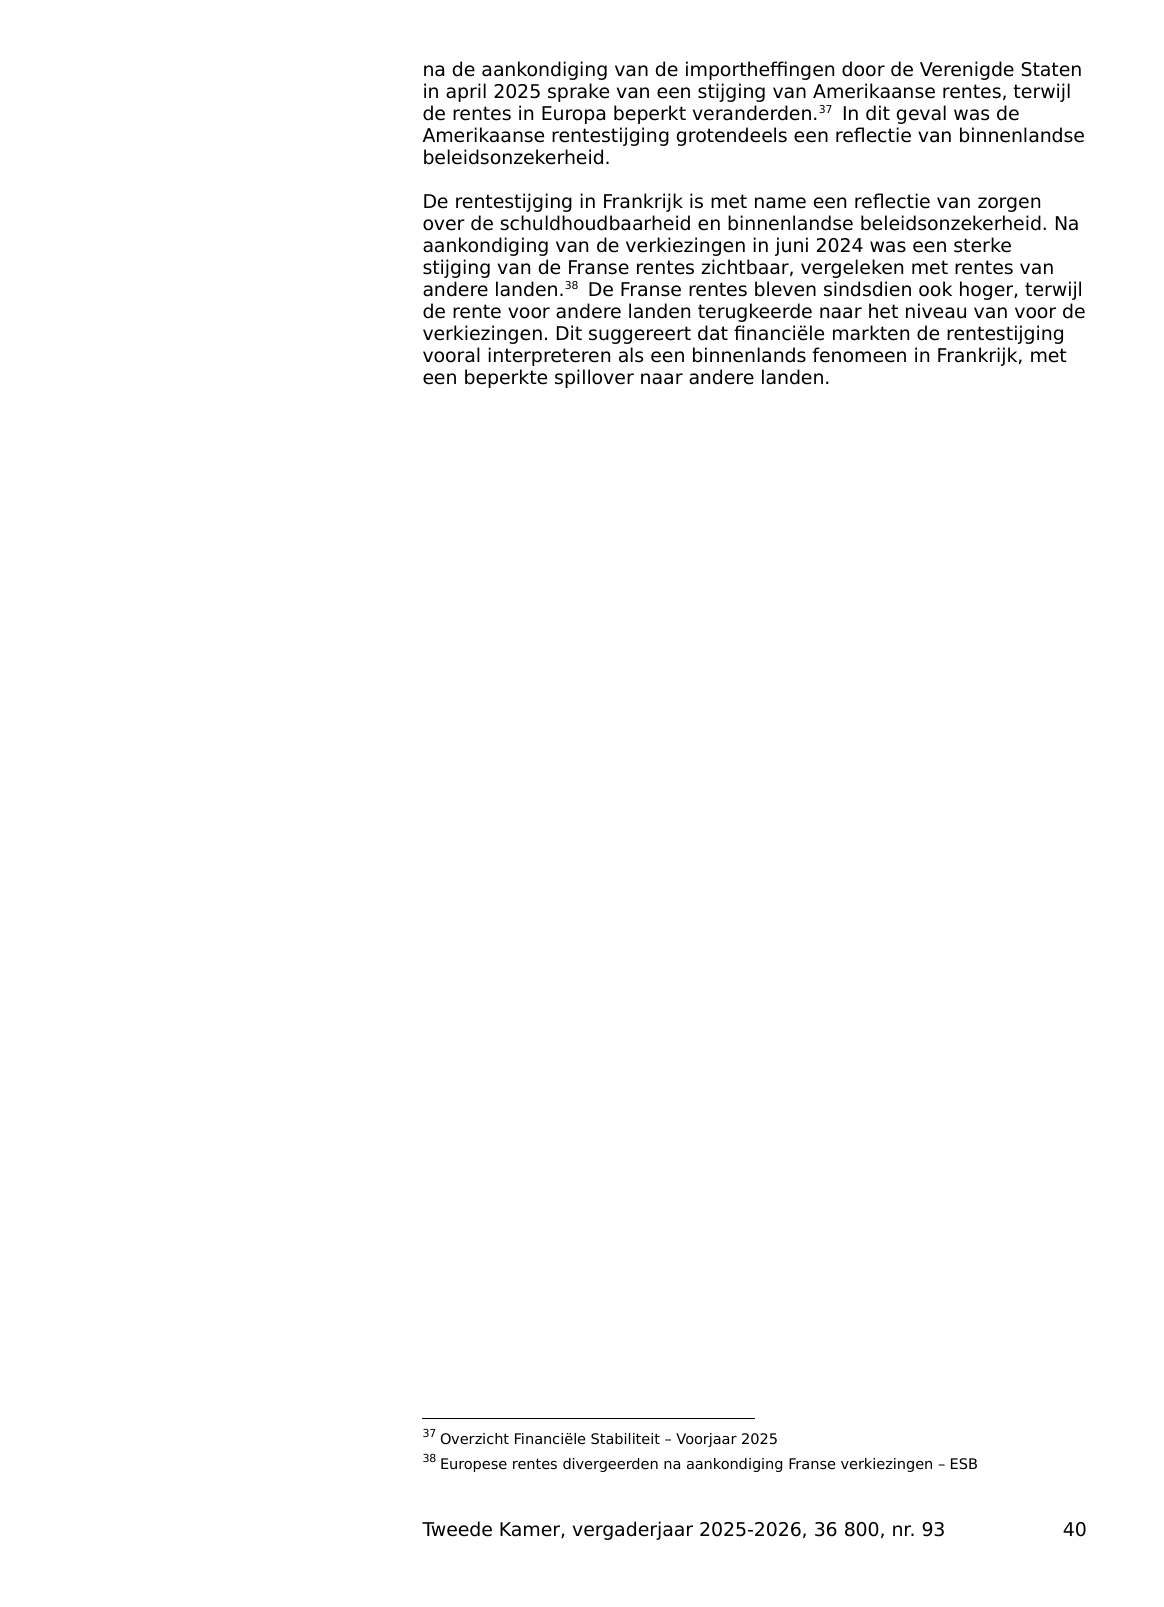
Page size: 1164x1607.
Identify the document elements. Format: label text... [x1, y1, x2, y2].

text Overzicht Financiële Stabiliteit – Voorjaar 2025 [422, 1427, 1087, 1449]
text De rentestijging in Frankrijk is met name een reflectie van zorgen over de schuldhoudbaarheid en binnenlandse beleidsonzekerheid. Na aankondiging van de verkiezingen in juni 2024 was een sterke stijging van de Franse rentes zichtbaar, vergeleken met rentes van andere landen. De Franse rentes bleven sindsdien ook hoger, terwijl de rente voor andere landen terugkeerde naar het niveau van voor de verkiezingen. Dit suggereert dat financiële markten de rentestijging vooral interpreteren als een binnenlands fenomeen in Frankrijk, met een beperkte spillover naar andere landen. [422, 191, 1087, 389]
text na de aankondiging van de importheffingen door de Verenigde Staten in april 2025 sprake van een stijging van Amerikaanse rentes, terwijl de rentes in Europa beperkt veranderden. In dit geval was de Amerikaanse rentestijging grotendeels een reflectie van binnenlandse beleidsonzekerheid. [422, 59, 1087, 169]
text Europese rentes divergeerden na aankondiging Franse verkiezingen – ESB [422, 1452, 1087, 1474]
